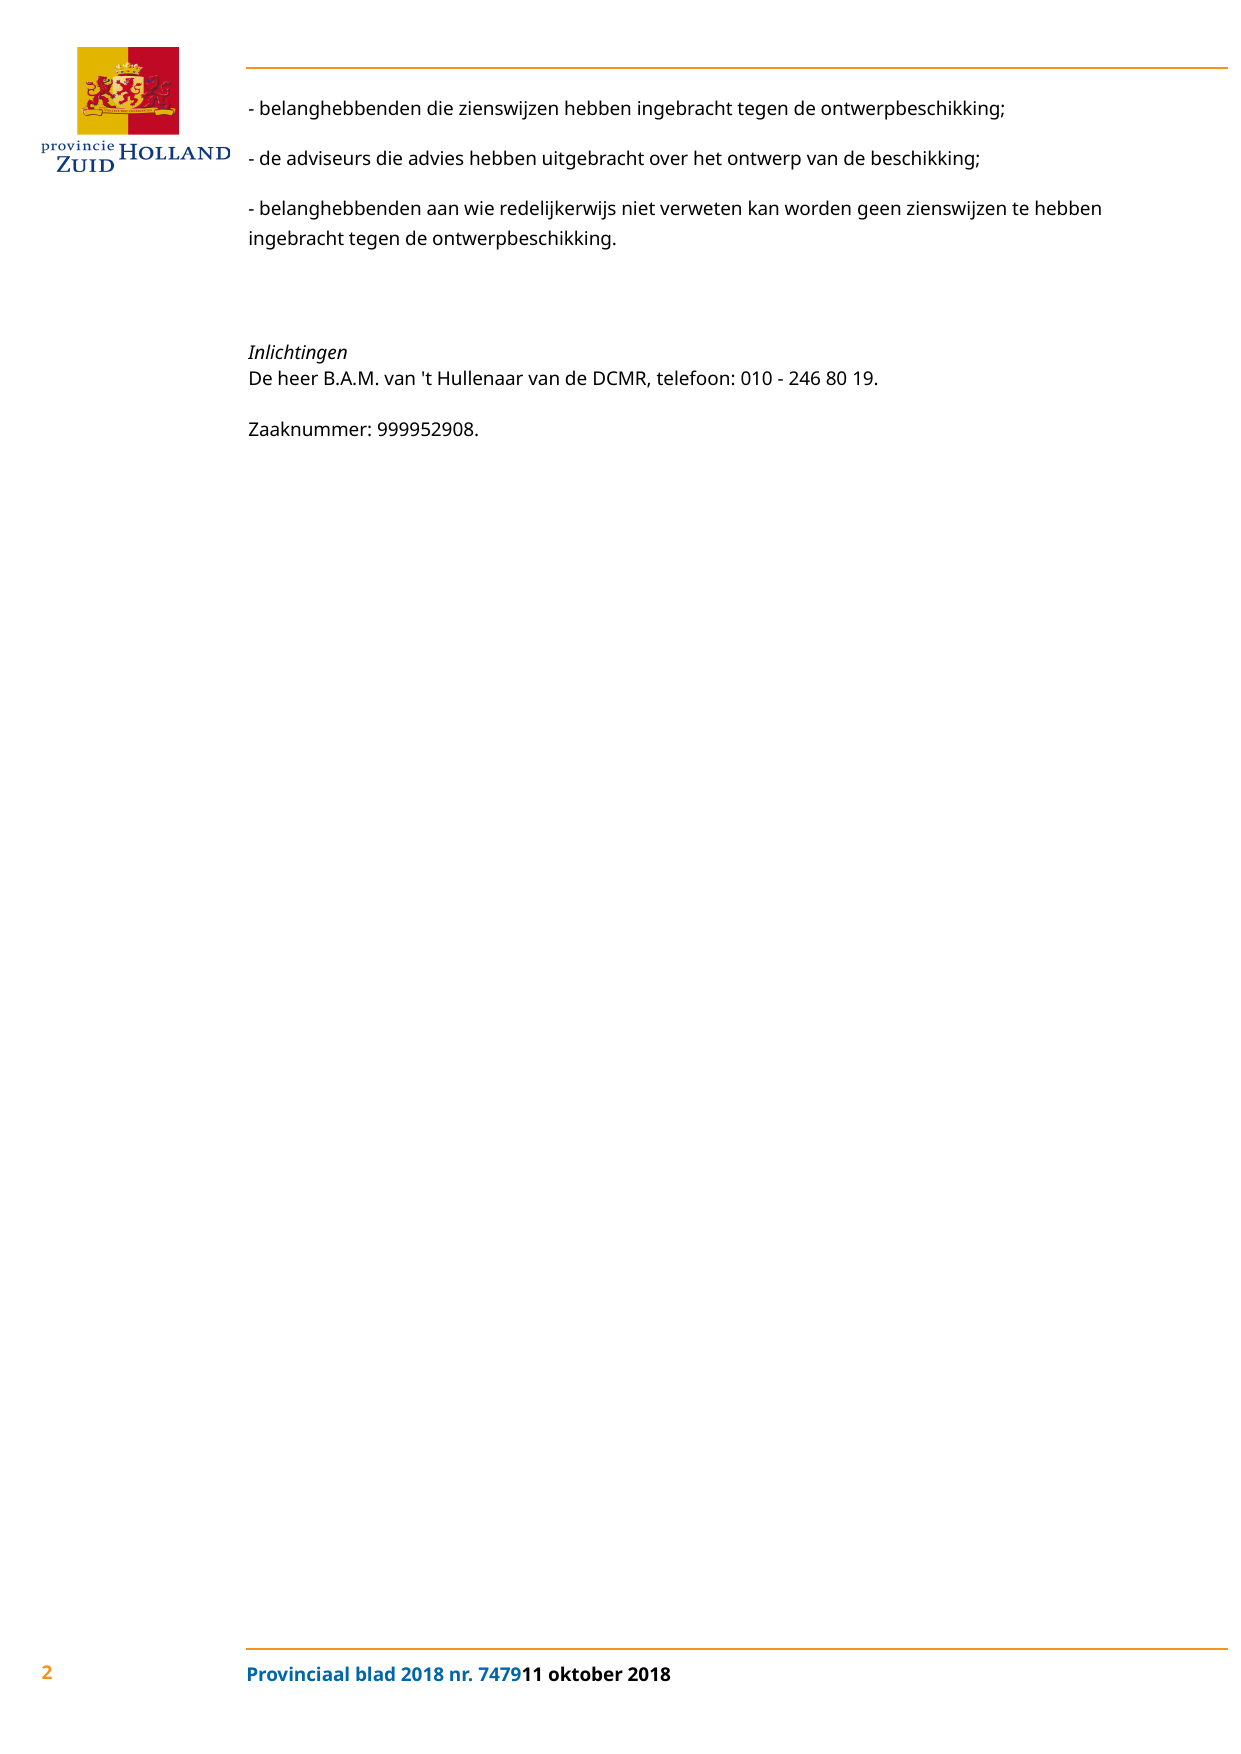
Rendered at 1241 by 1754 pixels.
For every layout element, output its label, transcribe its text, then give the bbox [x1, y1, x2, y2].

text - de adviseurs die advies hebben uitgebracht over het ontwerp van de beschikking; [248, 145, 1152, 171]
text De heer B.A.M. van 't Hullenaar van de DCMR, telefoon: 010 - 246 80 19. [248, 365, 1152, 391]
text - belanghebbenden die zienswijzen hebben ingebracht tegen de ontwerpbeschikking; [248, 95, 1152, 121]
text Inlichtingen [248, 339, 1152, 365]
picture [41, 47, 231, 172]
text Zaaknummer: 999952908. [248, 416, 1152, 441]
text - belanghebbenden aan wie redelijkerwijs niet verweten kan worden geen zienswijzen te hebben ingebracht tegen de ontwerpbeschikking. [248, 196, 1152, 251]
